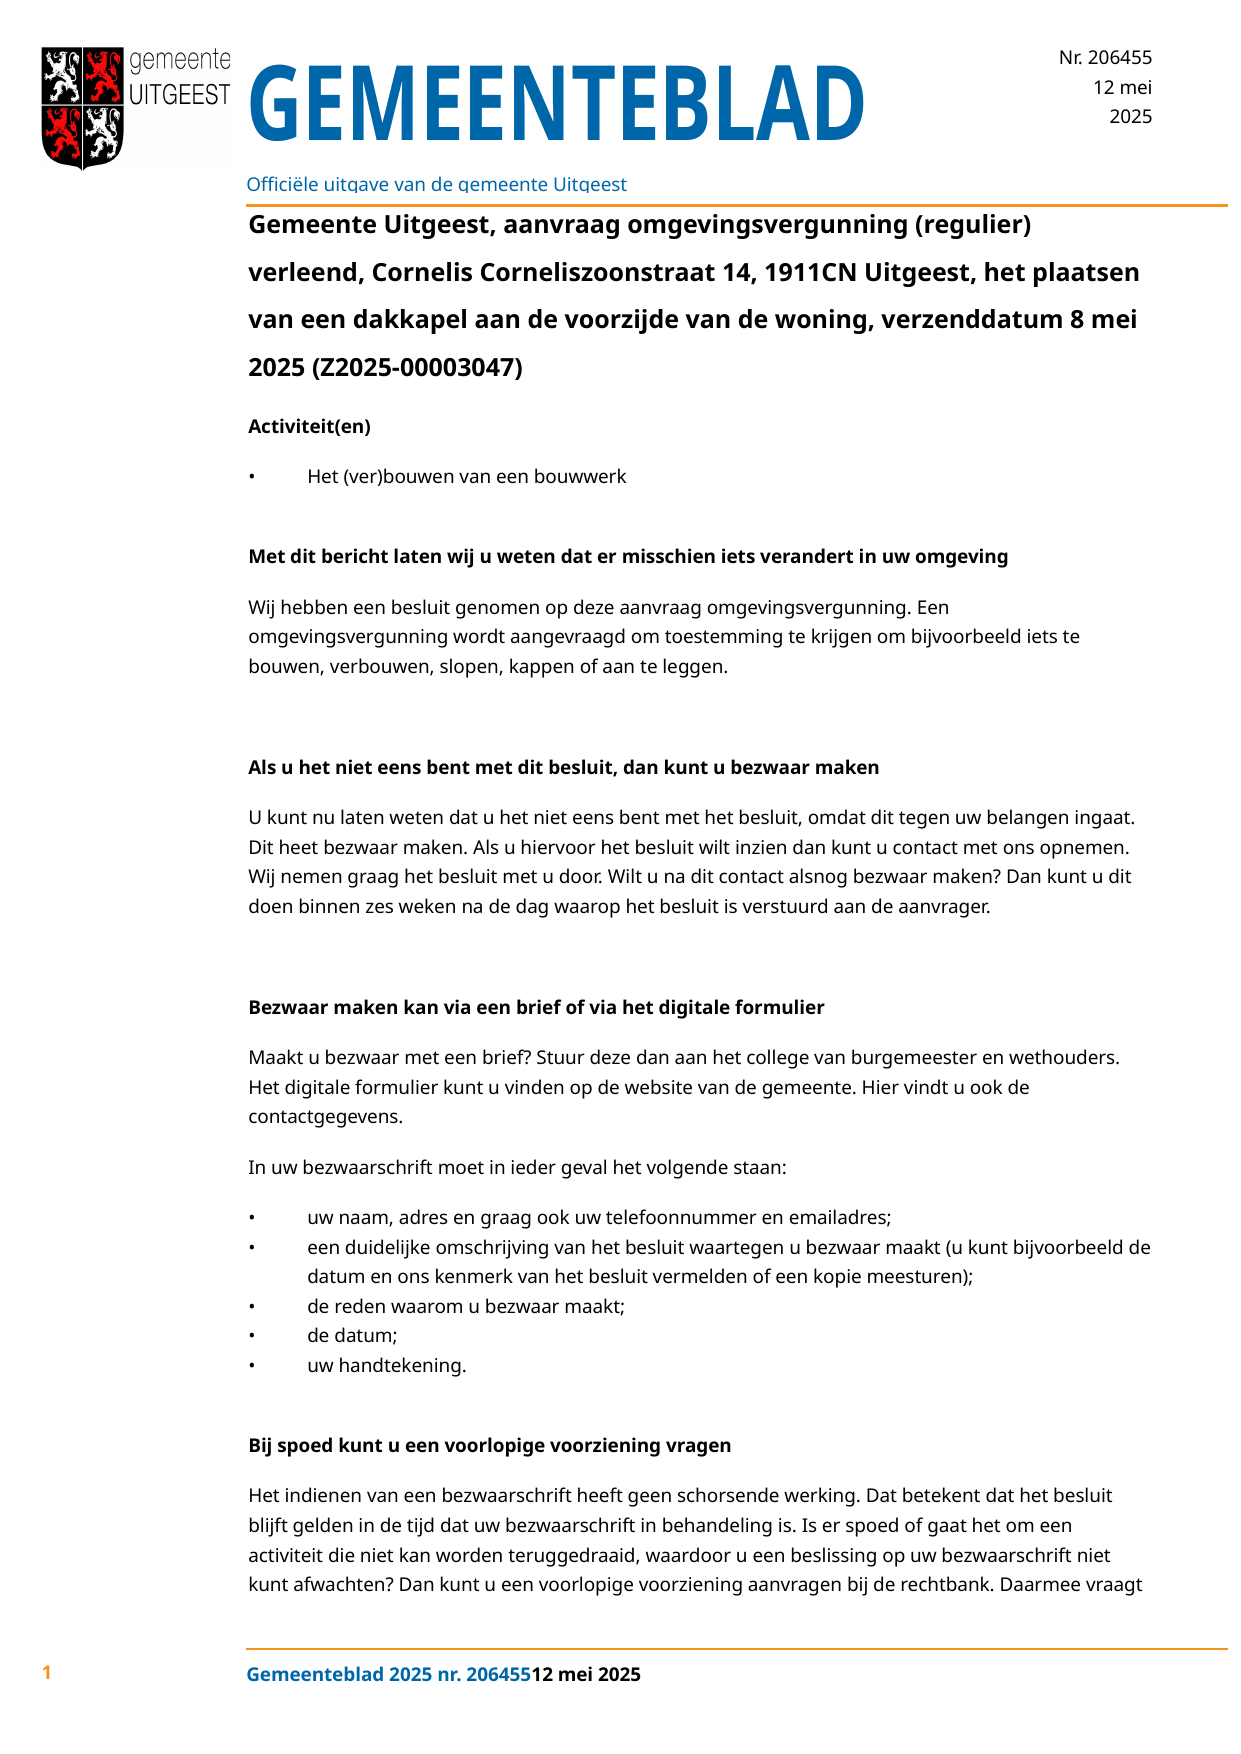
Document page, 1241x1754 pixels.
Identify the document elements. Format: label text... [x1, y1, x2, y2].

list een duidelijke omschrijving van het besluit waartegen u bezwaar maakt (u kunt bijvoorbeeld de datum en ons kenmerk van het besluit vermelden of een kopie meesturen); [248, 1234, 1152, 1289]
text Bij spoed kunt u een voorlopige voorziening vragen [248, 1432, 1152, 1458]
picture [41, 47, 231, 172]
text Het indienen van een bezwaarschrift heeft geen schorsende werking. Dat betekent dat het besluit blijft gelden in de tijd dat uw bezwaarschrift in behandeling is. Is er spoed of gaat het om een activiteit die niet kan worden teruggedraaid, waardoor u een beslissing op uw bezwaarschrift niet kunt afwachten? Dan kunt u een voorlopige voorziening aanvragen bij de rechtbank. Daarmee vraagt [248, 1483, 1152, 1597]
list Het (ver)bouwen van een bouwwerk [248, 463, 1152, 489]
list de datum; [248, 1323, 1152, 1348]
text In uw bezwaarschrift moet in ieder geval het volgende staan: [248, 1154, 1152, 1180]
text Activiteit(en) [248, 413, 1152, 439]
text Als u het niet eens bent met dit besluit, dan kunt u bezwaar maken [248, 754, 1152, 780]
text Met dit bericht laten wij u weten dat er misschien iets verandert in uw omgeving [248, 543, 1152, 569]
text U kunt nu laten weten dat u het niet eens bent met het besluit, omdat dit tegen uw belangen ingaat. Dit heet bezwaar maken. Als u hiervoor het besluit wilt inzien dan kunt u contact met ons opnemen. Wij nemen graag het besluit met u door. Wilt u na dit contact alsnog bezwaar maken? Dan kunt u dit doen binnen zes weken na de dag waarop het besluit is verstuurd aan de aanvrager. [248, 804, 1152, 919]
text Wij hebben een besluit genomen op deze aanvraag omgevingsvergunning. Een omgevingsvergunning wordt aangevraagd om toestemming te krijgen om bijvoorbeeld iets te bouwen, verbouwen, slopen, kappen of aan te leggen. [248, 594, 1152, 679]
list de reden waarom u bezwaar maakt; [248, 1293, 1152, 1319]
list uw naam, adres en graag ook uw telefoonnummer en emailadres; [248, 1204, 1152, 1230]
text Maakt u bezwaar met een brief? Stuur deze dan aan het college van burgemeester en wethouders. Het digitale formulier kunt u vinden op de website van de gemeente. Hier vindt u ook de contactgegevens. [248, 1044, 1152, 1129]
text Gemeente Uitgeest, aanvraag omgevingsvergunning (regulier) verleend, Cornelis Corneliszoonstraat 14, 1911CN Uitgeest, het plaatsen van een dakkapel aan de voorzijde van de woning, verzenddatum 8 mei 2025 (Z2025-00003047) [248, 207, 1152, 384]
list uw handtekening. [248, 1352, 1152, 1378]
text Bezwaar maken kan via een brief of via het digitale formulier [248, 994, 1152, 1020]
